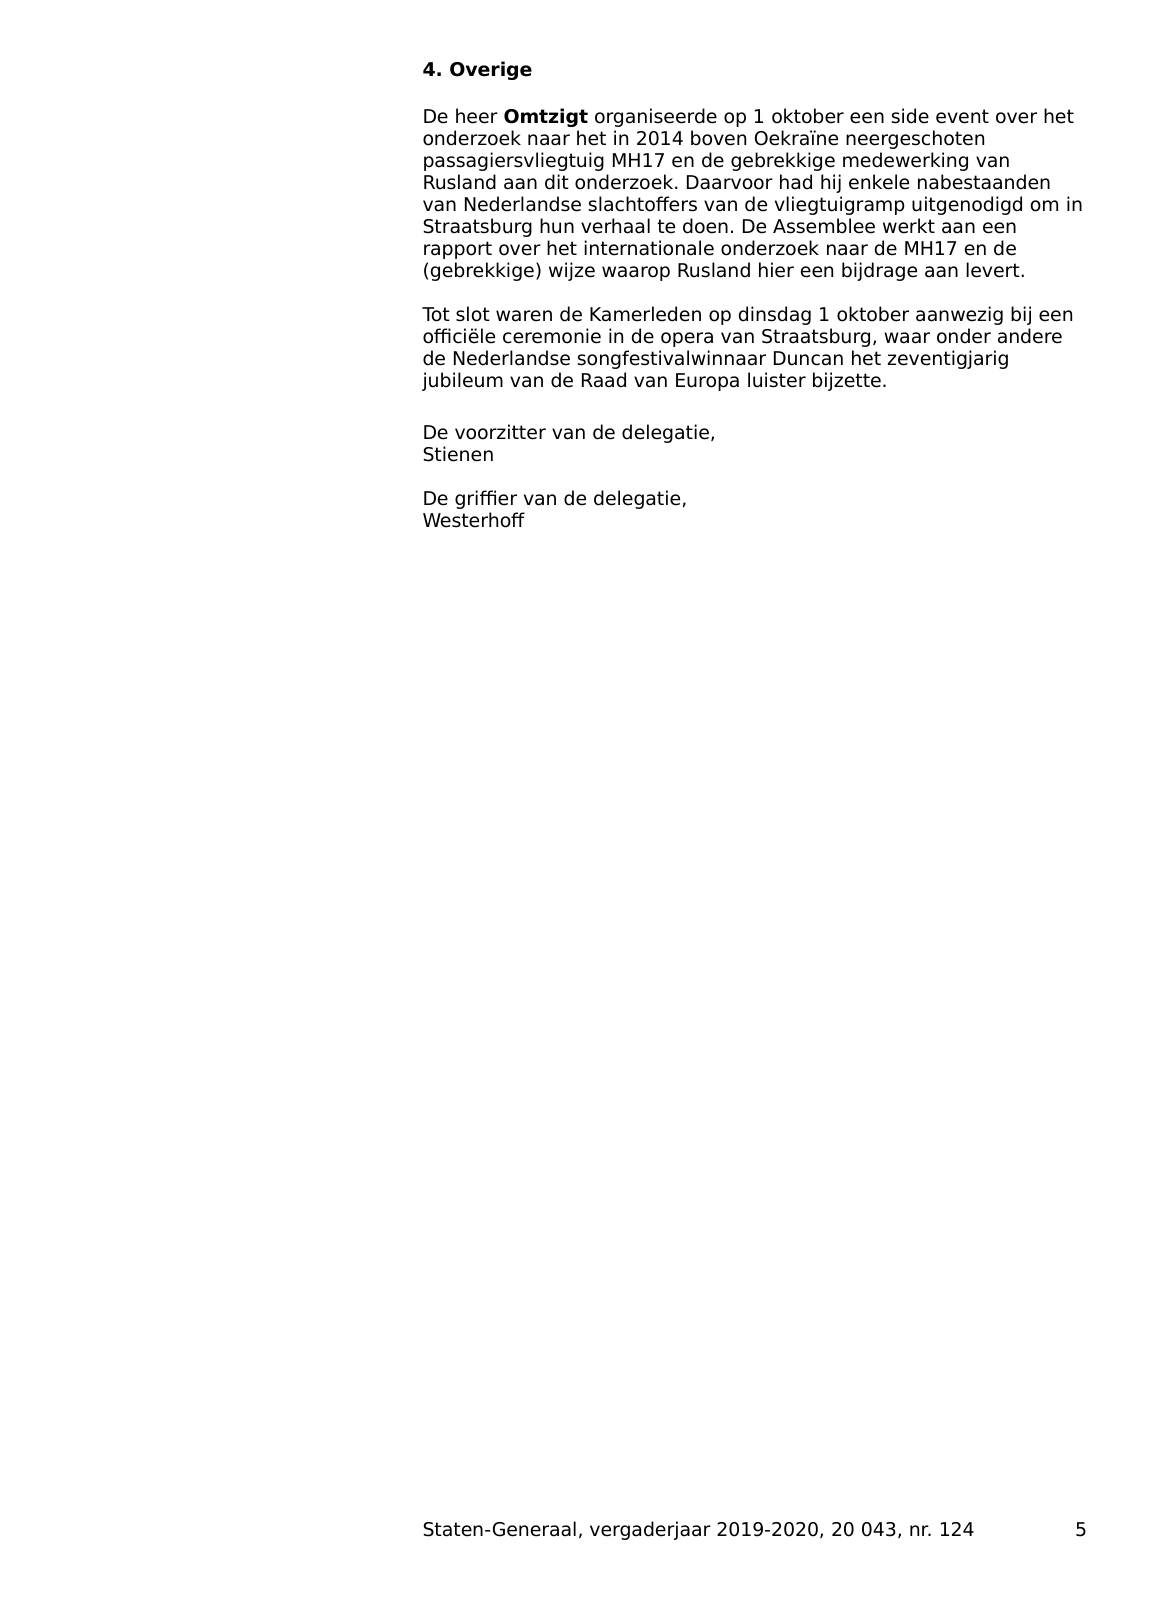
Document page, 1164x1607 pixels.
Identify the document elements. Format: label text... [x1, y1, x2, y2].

text De griffier van de delegatie, Westerhoff [422, 488, 1087, 532]
text De heer Omtzigt organiseerde op 1 oktober een side event over het onderzoek naar het in 2014 boven Oekraïne neergeschoten passagiersvliegtuig MH17 en de gebrekkige medewerking van Rusland aan dit onderzoek. Daarvoor had hij enkele nabestaanden van Nederlandse slachtoffers van de vliegtuigramp uitgenodigd om in Straatsburg hun verhaal te doen. De Assemblee werkt aan een rapport over het internationale onderzoek naar de MH17 en de (gebrekkige) wijze waarop Rusland hier een bijdrage aan levert. [422, 106, 1087, 282]
text De voorzitter van de delegatie, Stienen [422, 422, 1087, 466]
subtitle 4. Overige [422, 59, 1087, 81]
text Tot slot waren de Kamerleden op dinsdag 1 oktober aanwezig bij een officiële ceremonie in de opera van Straatsburg, waar onder andere de Nederlandse songfestivalwinnaar Duncan het zeventigjarig jubileum van de Raad van Europa luister bijzette. [422, 304, 1087, 392]
